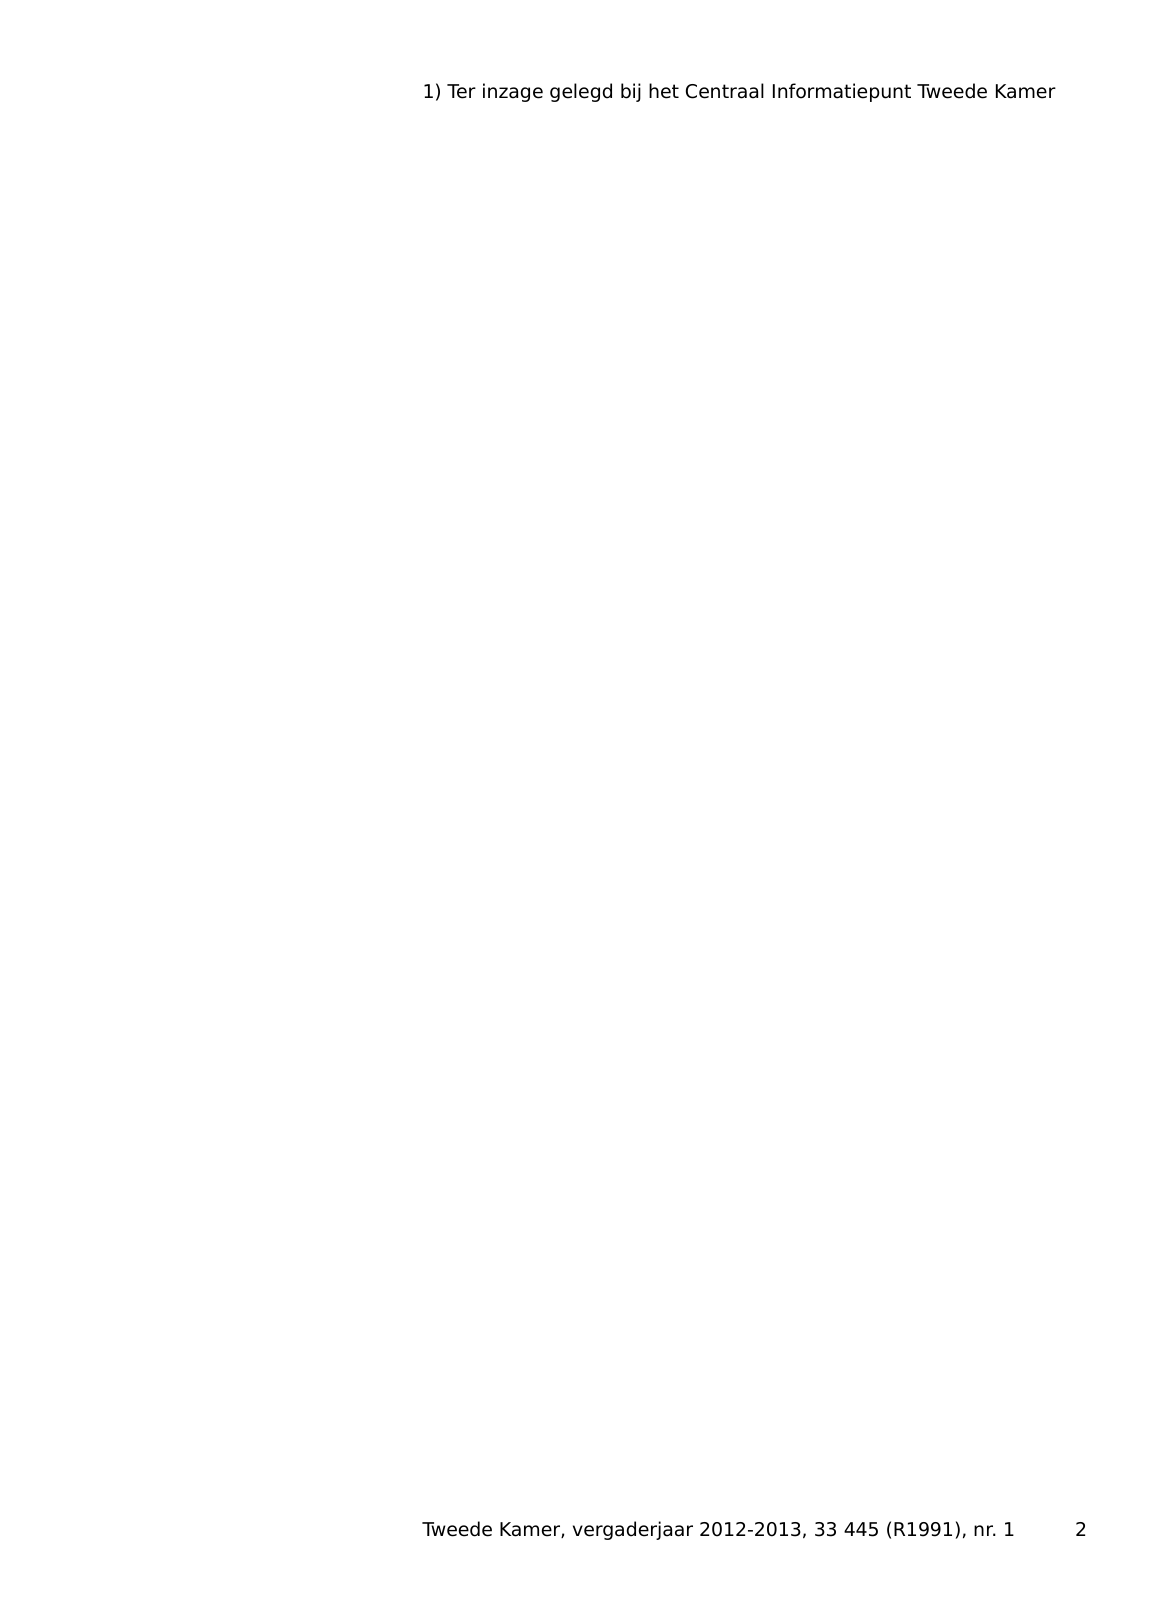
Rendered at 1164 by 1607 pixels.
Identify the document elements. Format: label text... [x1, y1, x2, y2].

text 1) Ter inzage gelegd bij het Centraal Informatiepunt Tweede Kamer [422, 81, 1087, 103]
